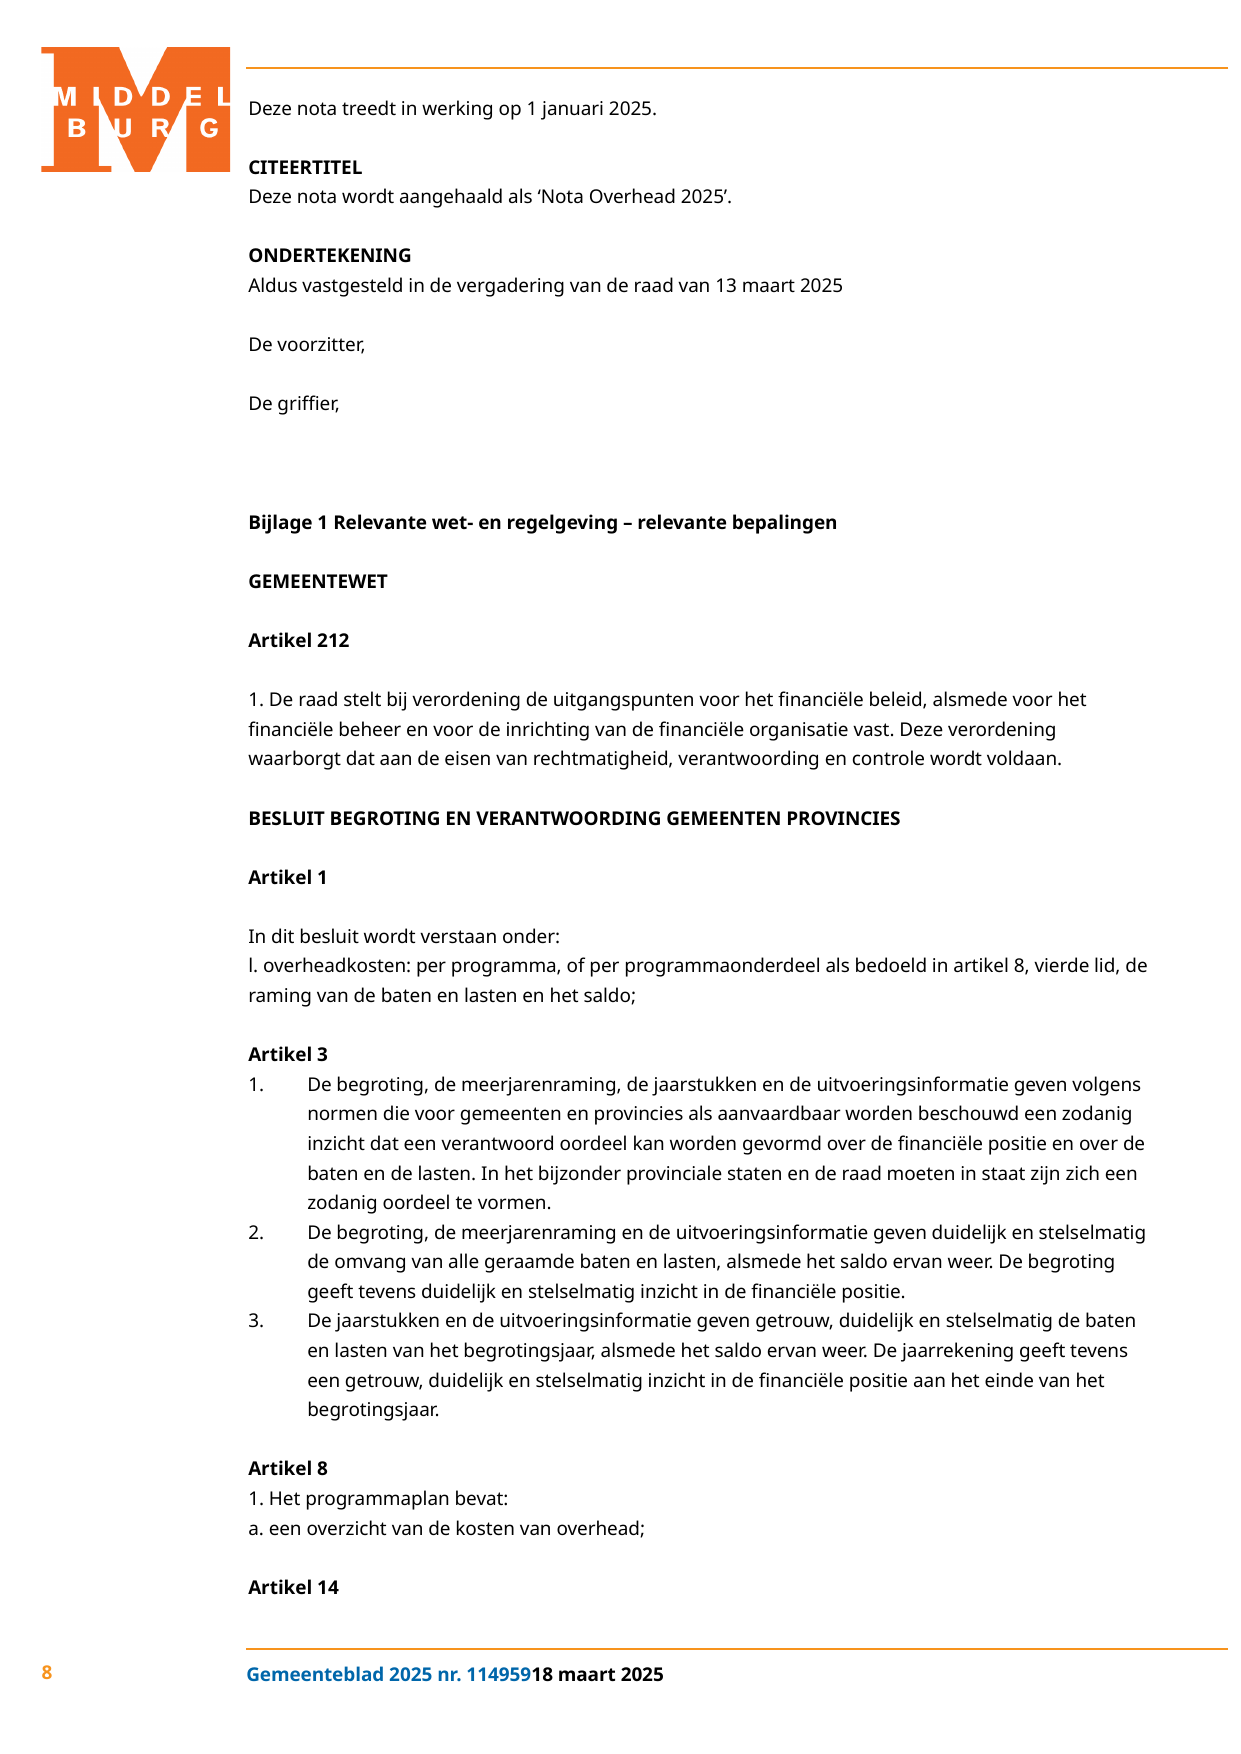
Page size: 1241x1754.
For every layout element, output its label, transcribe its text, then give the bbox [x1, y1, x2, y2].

text CITEERTITEL [248, 154, 1152, 180]
text Artikel 3 [248, 1041, 1152, 1067]
list De jaarstukken en de uitvoeringsinformatie geven getrouw, duidelijk en stelselmatig de baten en lasten van het begrotingsjaar, alsmede het saldo ervan weer. De jaarrekening geeft tevens een getrouw, duidelijk en stelselmatig inzicht in de financiële positie aan het einde van het begrotingsjaar. [248, 1308, 1152, 1422]
list De begroting, de meerjarenraming en de uitvoeringsinformatie geven duidelijk en stelselmatig de omvang van alle geraamde baten en lasten, alsmede het saldo ervan weer. De begroting geeft tevens duidelijk en stelselmatig inzicht in de financiële positie. [248, 1219, 1152, 1304]
text 1. Het programmaplan bevat: [248, 1485, 1152, 1511]
text Aldus vastgesteld in de vergadering van de raad van 13 maart 2025 [248, 272, 1152, 298]
text In dit besluit wordt verstaan onder: [248, 923, 1152, 949]
text GEMEENTEWET [248, 568, 1152, 594]
text l. overheadkosten: per programma, of per programmaonderdeel als bedoeld in artikel 8, vierde lid, de raming van de baten en lasten en het saldo; [248, 953, 1152, 1008]
text Artikel 1 [248, 864, 1152, 890]
text Artikel 212 [248, 627, 1152, 653]
text De griffier, [248, 391, 1152, 416]
text ONDERTEKENING [248, 243, 1152, 268]
text Artikel 8 [248, 1456, 1152, 1481]
text a. een overzicht van de kosten van overhead; [248, 1515, 1152, 1541]
text Deze nota treedt in werking op 1 januari 2025. [248, 95, 1152, 121]
text Deze nota wordt aangehaald als ‘Nota Overhead 2025’. [248, 183, 1152, 209]
text Bijlage 1 Relevante wet- en regelgeving – relevante bepalingen [248, 509, 1152, 535]
list De begroting, de meerjarenraming, de jaarstukken en de uitvoeringsinformatie geven volgens normen die voor gemeenten en provincies als aanvaardbaar worden beschouwd een zodanig inzicht dat een verantwoord oordeel kan worden gevormd over de financiële positie en over de baten en de lasten. In het bijzonder provinciale staten en de raad moeten in staat zijn zich een zodanig oordeel te vormen. [248, 1071, 1152, 1215]
text 1. De raad stelt bij verordening de uitgangspunten voor het financiële beleid, alsmede voor het financiële beheer en voor de inrichting van de financiële organisatie vast. Deze verordening waarborgt dat aan de eisen van rechtmatigheid, verantwoording en controle wordt voldaan. [248, 686, 1152, 771]
text De voorzitter, [248, 331, 1152, 357]
text Artikel 14 [248, 1574, 1152, 1600]
picture [41, 47, 231, 172]
text BESLUIT BEGROTING EN VERANTWOORDING GEMEENTEN PROVINCIES [248, 805, 1152, 831]
